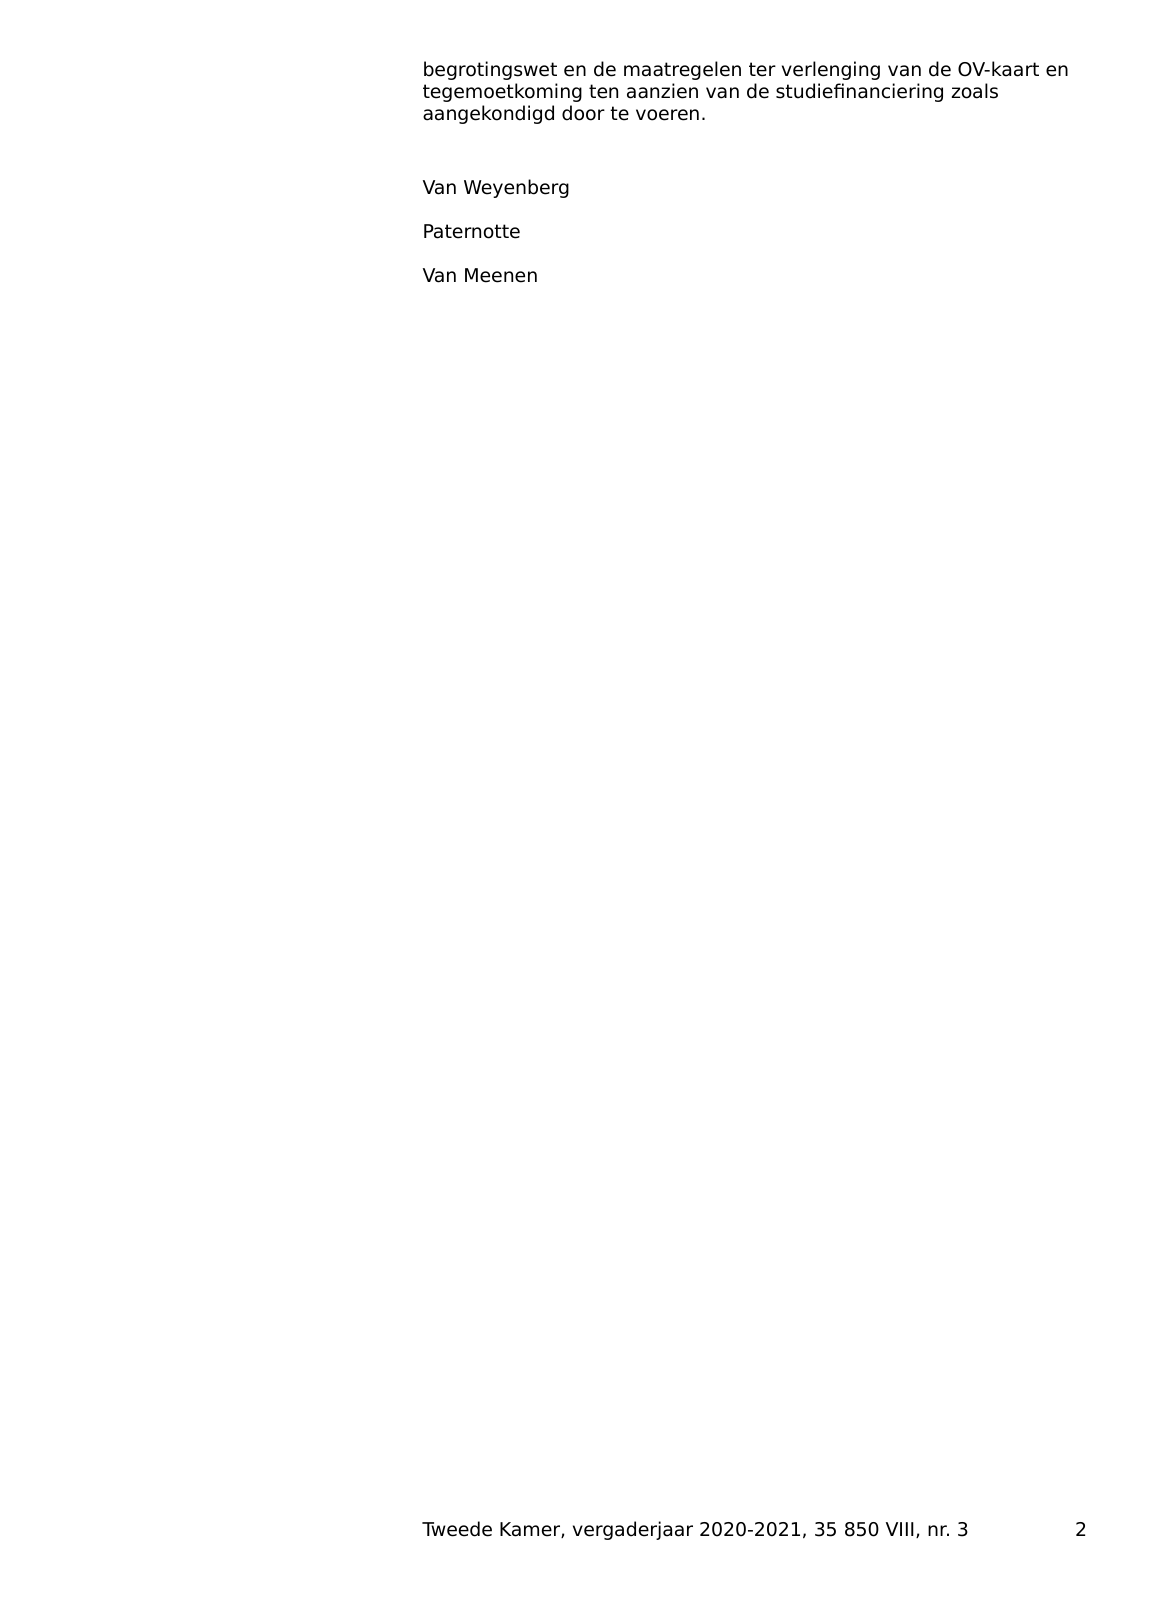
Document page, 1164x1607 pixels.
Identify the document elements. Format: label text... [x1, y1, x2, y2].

text Van Weyenberg Paternotte Van Meenen [422, 155, 1087, 287]
text begrotingswet en de maatregelen ter verlenging van de OV-kaart en tegemoetkoming ten aanzien van de studiefinanciering zoals aangekondigd door te voeren. [422, 59, 1087, 125]
